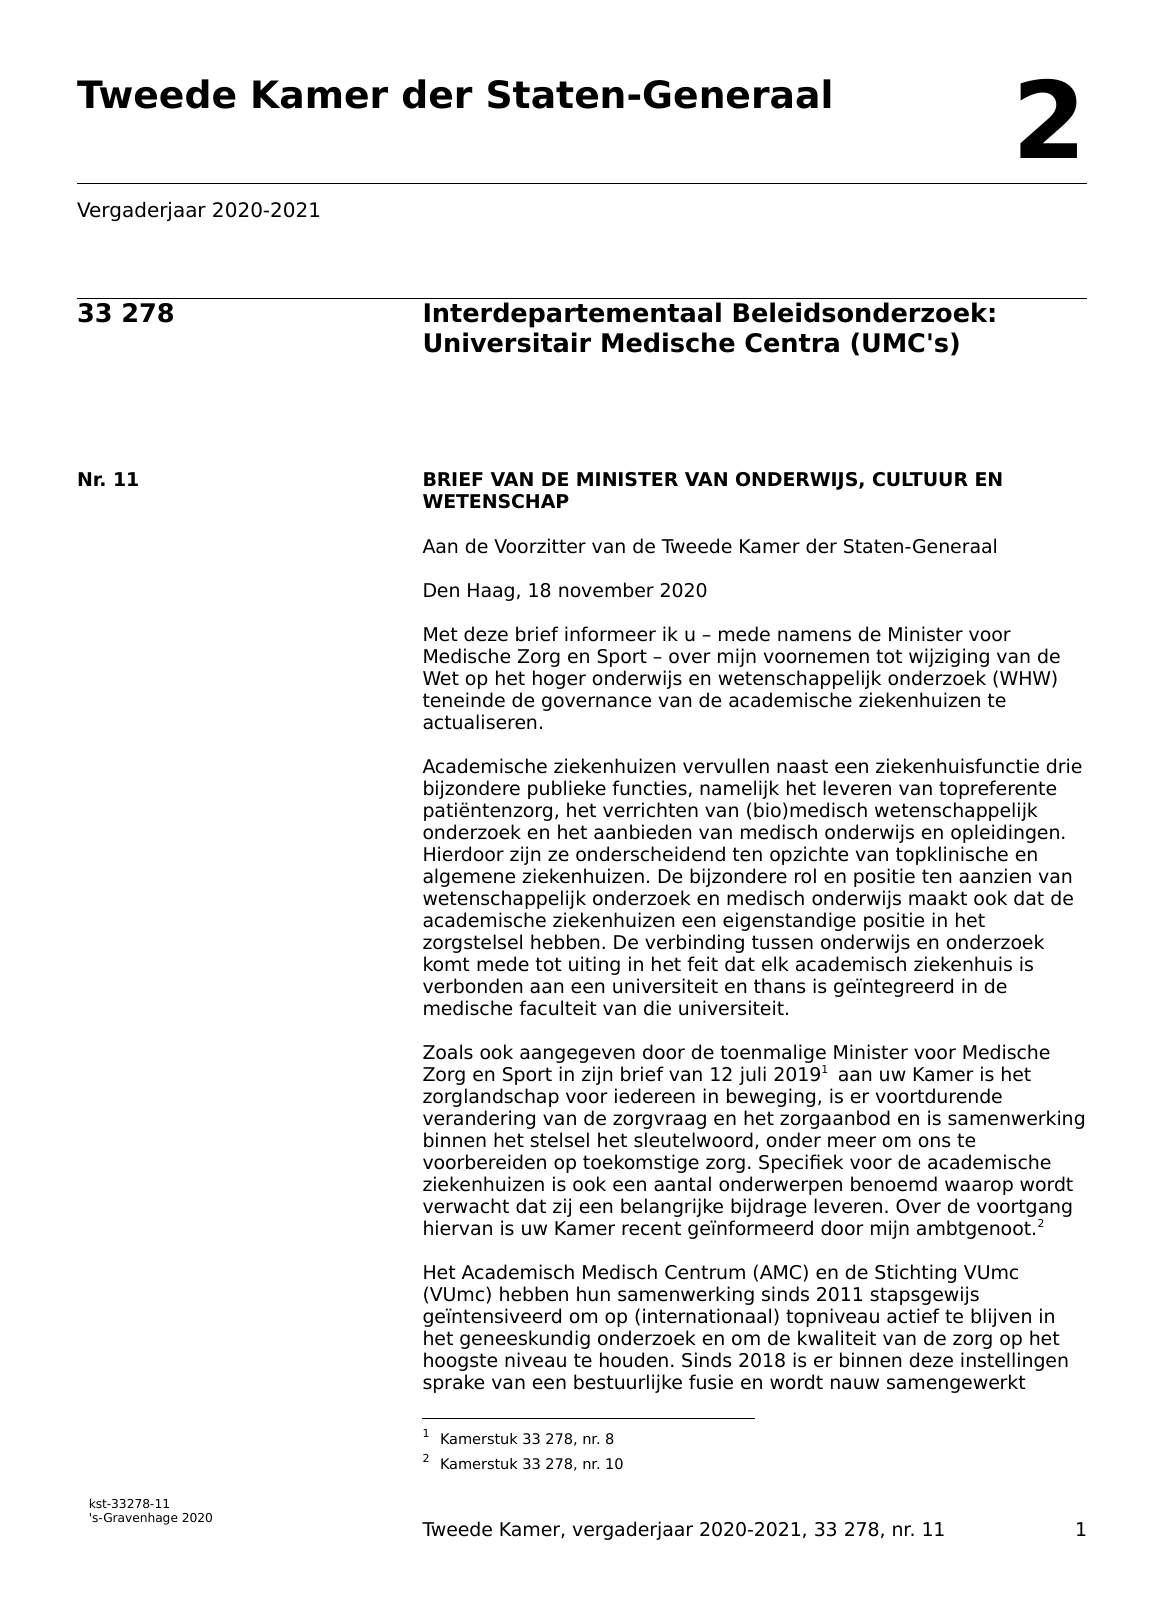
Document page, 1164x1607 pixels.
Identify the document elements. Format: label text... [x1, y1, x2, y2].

table_header 2 [886, 59, 1087, 183]
table_cell Vergaderjaar 2020-2021 [77, 184, 1087, 298]
text Aan de Voorzitter van de Tweede Kamer der Staten-Generaal [422, 536, 1087, 557]
text Den Haag, 18 november 2020 [422, 580, 1087, 602]
text Met deze brief informeer ik u – mede namens de Minister voor Medische Zorg en Sport – over mijn voornemen tot wijziging van de Wet op het hoger onderwijs en wetenschappelijk onderzoek (WHW) teneinde de governance van de academische ziekenhuizen te actualiseren. [422, 624, 1087, 734]
subtitle Nr. 11 BRIEF VAN DE MINISTER VAN ONDERWIJS, CULTUUR EN WETENSCHAP [77, 469, 1087, 513]
text kst-33278-11 [88, 1497, 323, 1511]
subtitle 33 278 Interdepartementaal Beleidsonderzoek: Universitair Medische Centra (UMC's) [77, 299, 1087, 358]
table_header Tweede Kamer der Staten-Generaal [77, 59, 886, 183]
text Kamerstuk 33 278, nr. 10 [422, 1452, 1087, 1474]
text Kamerstuk 33 278, nr. 8 [422, 1427, 1087, 1449]
text Het Academisch Medisch Centrum (AMC) en de Stichting VUmc (VUmc) hebben hun samenwerking sinds 2011 stapsgewijs geïntensiveerd om op (internationaal) topniveau actief te blijven in het geneeskundig onderzoek en om de kwaliteit van de zorg op het hoogste niveau te houden. Sinds 2018 is er binnen deze instellingen sprake van een bestuurlijke fusie en wordt nauw samengewerkt [422, 1262, 1087, 1394]
text Academische ziekenhuizen vervullen naast een ziekenhuisfunctie drie bijzondere publieke functies, namelijk het leveren van topreferente patiëntenzorg, het verrichten van (bio)medisch wetenschappelijk onderzoek en het aanbieden van medisch onderwijs en opleidingen. Hierdoor zijn ze onderscheidend ten opzichte van topklinische en algemene ziekenhuizen. De bijzondere rol en positie ten aanzien van wetenschappelijk onderzoek en medisch onderwijs maakt ook dat de academische ziekenhuizen een eigenstandige positie in het zorgstelsel hebben. De verbinding tussen onderwijs en onderzoek komt mede tot uiting in het feit dat elk academisch ziekenhuis is verbonden aan een universiteit en thans is geïntegreerd in de medische faculteit van die universiteit. [422, 756, 1087, 1020]
text 's-Gravenhage 2020 [88, 1511, 323, 1525]
text Zoals ook aangegeven door de toenmalige Minister voor Medische Zorg en Sport in zijn brief van 12 juli 2019 aan uw Kamer is het zorglandschap voor iedereen in beweging, is er voortdurende verandering van de zorgvraag en het zorgaanbod en is samenwerking binnen het stelsel het sleutelwoord, onder meer om ons te voorbereiden op toekomstige zorg. Specifiek voor de academische ziekenhuizen is ook een aantal onderwerpen benoemd waarop wordt verwacht dat zij een belangrijke bijdrage leveren. Over de voortgang hiervan is uw Kamer recent geïnformeerd door mijn ambtgenoot. [422, 1042, 1087, 1240]
